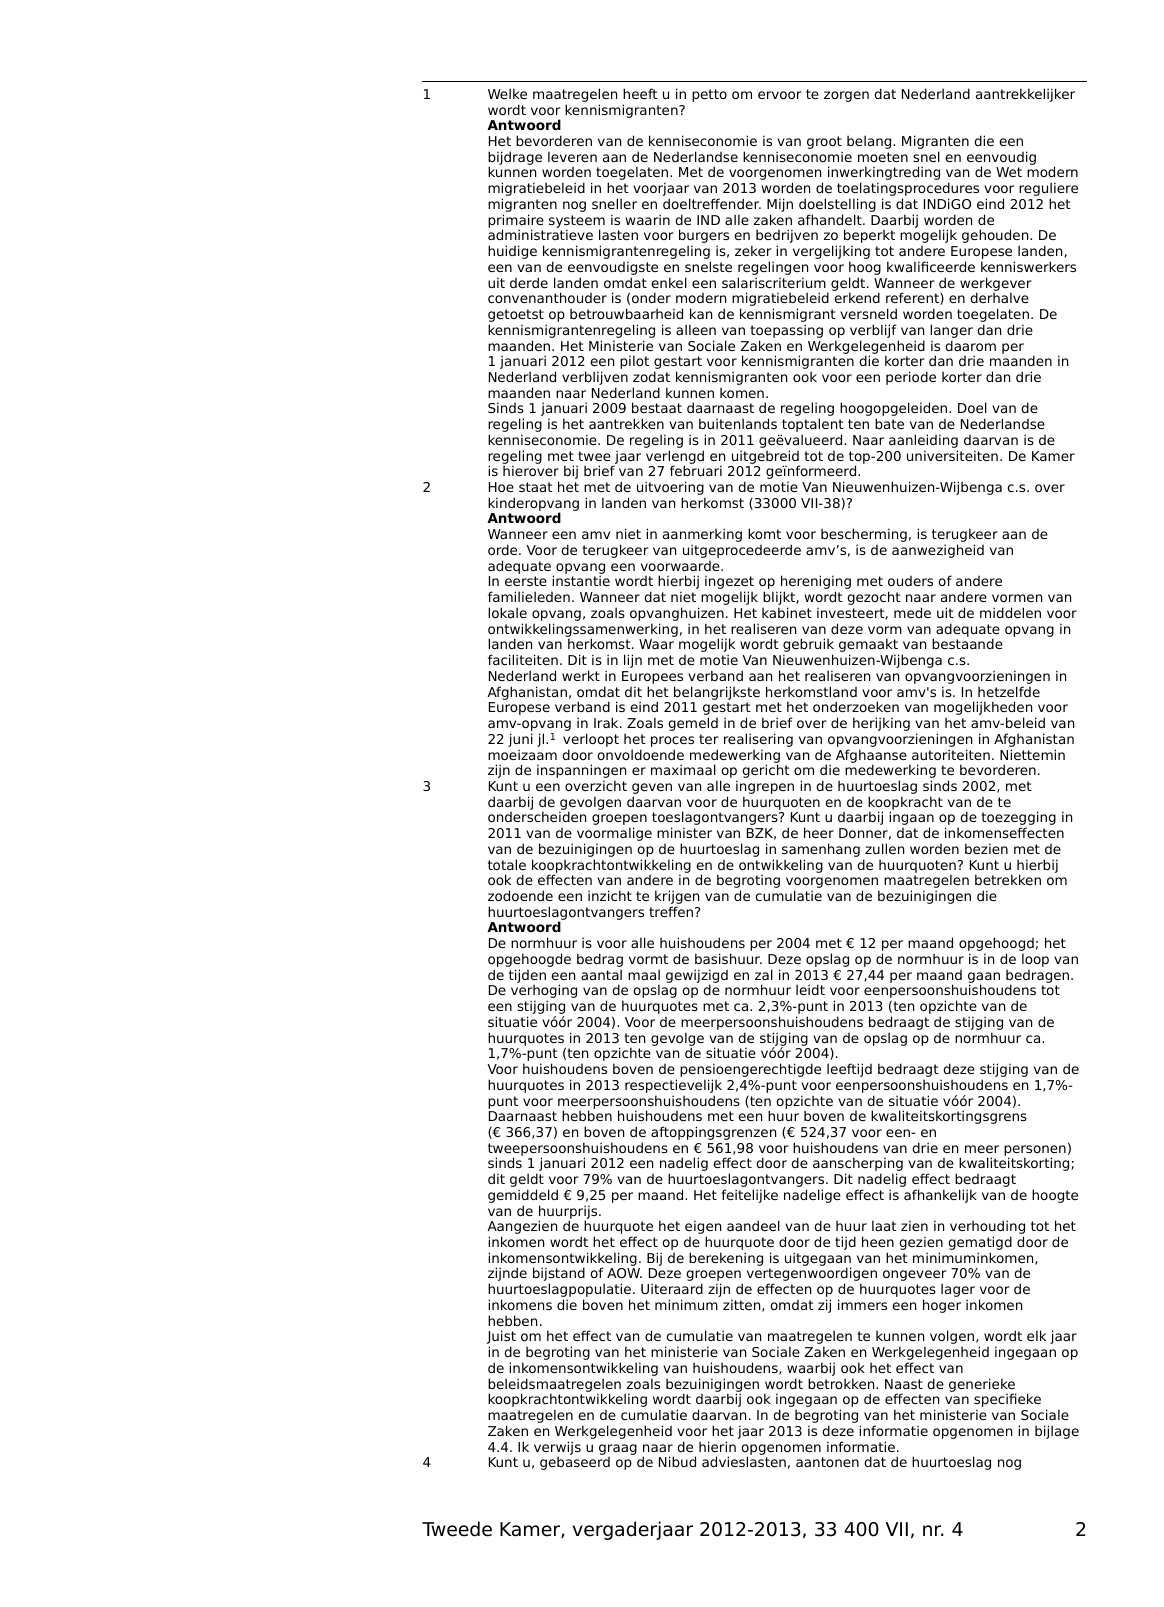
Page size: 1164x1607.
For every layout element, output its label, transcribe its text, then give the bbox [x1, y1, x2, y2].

table_header 1 [422, 82, 481, 480]
table_cell 2 [422, 480, 481, 779]
table_cell 4 [422, 1455, 481, 1471]
table_cell Kunt u een overzicht geven van alle ingrepen in de huurtoeslag sinds 2002, met daarbij de gevolgen daarvan voor de huurquoten en de koopkracht van de te onderscheiden groepen toeslagontvangers? Kunt u daarbij ingaan op de toezegging in 2011 van de voormalige minister van BZK, de heer Donner, dat de inkomenseffecten van de bezuinigingen op de huurtoeslag in samenhang zullen worden bezien met de totale koopkrachtontwikkeling en de ontwikkeling van de huurquoten? Kunt u hierbij ook de effecten van andere in de begroting voorgenomen maatregelen betrekken om zodoende een inzicht te krijgen van de cumulatie van de bezuinigingen die huurtoeslagontvangers treffen? Antwoord De normhuur is voor alle huishoudens per 2004 met € 12 per maand opgehoogd; het opgehoogde bedrag vormt de basishuur. Deze opslag op de normhuur is in de loop van de tijden een aantal maal gewijzigd en zal in 2013 € 27,44 per maand gaan bedragen. De verhoging van de opslag op de normhuur leidt voor eenpersoonshuishoudens tot een stijging van de huurquotes met ca. 2,3%-punt in 2013 (ten opzichte van de situatie vóór 2004). Voor de meerpersoonshuishoudens bedraagt de stijging van de huurquotes in 2013 ten gevolge van de stijging van de opslag op de normhuur ca. 1,7%-punt (ten opzichte van de situatie vóór 2004). Voor huishoudens boven de pensioengerechtigde leeftijd bedraagt deze stijging van de huurquotes in 2013 respectievelijk 2,4%-punt voor eenpersoonshuishoudens en 1,7%-punt voor meerpersoonshuishoudens (ten opzichte van de situatie vóór 2004). Daarnaast hebben huishoudens met een huur boven de kwaliteitskortingsgrens (€ 366,37) en boven de aftoppingsgrenzen (€ 524,37 voor een- en tweepersoonshuishoudens en € 561,98 voor huishoudens van drie en meer personen) sinds 1 januari 2012 een nadelig effect door de aanscherping van de kwaliteitskorting; dit geldt voor 79% van de huurtoeslagontvangers. Dit nadelig effect bedraagt gemiddeld € 9,25 per maand. Het feitelijke nadelige effect is afhankelijk van de hoogte van de huurprijs. Aangezien de huurquote het eigen aandeel van de huur laat zien in verhouding tot het inkomen wordt het effect op de huurquote door de tijd heen gezien gematigd door de inkomensontwikkeling. Bij de berekening is uitgegaan van het minimuminkomen, zijnde bijstand of AOW. Deze groepen vertegenwoordigen ongeveer 70% van de huurtoeslagpopulatie. Uiteraard zijn de effecten op de huurquotes lager voor de inkomens die boven het minimum zitten, omdat zij immers een hoger inkomen hebben. Juist om het effect van de cumulatie van maatregelen te kunnen volgen, wordt elk jaar in de begroting van het ministerie van Sociale Zaken en Werkgelegenheid ingegaan op de inkomensontwikkeling van huishoudens, waarbij ook het effect van beleidsmaatregelen zoals bezuinigingen wordt betrokken. Naast de generieke koopkrachtontwikkeling wordt daarbij ook ingegaan op de effecten van specifieke maatregelen en de cumulatie daarvan. In de begroting van het ministerie van Sociale Zaken en Werkgelegenheid voor het jaar 2013 is deze informatie opgenomen in bijlage 4.4. Ik verwijs u graag naar de hierin opgenomen informatie. [481, 779, 1087, 1455]
table_cell 3 [422, 779, 481, 1455]
table_header Welke maatregelen heeft u in petto om ervoor te zorgen dat Nederland aantrekkelijker wordt voor kennismigranten? Antwoord Het bevorderen van de kenniseconomie is van groot belang. Migranten die een bijdrage leveren aan de Nederlandse kenniseconomie moeten snel en eenvoudig kunnen worden toegelaten. Met de voorgenomen inwerkingtreding van de Wet modern migratiebeleid in het voorjaar van 2013 worden de toelatingsprocedures voor reguliere migranten nog sneller en doeltreffender. Mijn doelstelling is dat INDiGO eind 2012 het primaire systeem is waarin de IND alle zaken afhandelt. Daarbij worden de administratieve lasten voor burgers en bedrijven zo beperkt mogelijk gehouden. De huidige kennismigrantenregeling is, zeker in vergelijking tot andere Europese landen, een van de eenvoudigste en snelste regelingen voor hoog kwalificeerde kenniswerkers uit derde landen omdat enkel een salariscriterium geldt. Wanneer de werkgever convenanthouder is (onder modern migratiebeleid erkend referent) en derhalve getoetst op betrouwbaarheid kan de kennismigrant versneld worden toegelaten. De kennismigrantenregeling is alleen van toepassing op verblijf van langer dan drie maanden. Het Ministerie van Sociale Zaken en Werkgelegenheid is daarom per 1 januari 2012 een pilot gestart voor kennismigranten die korter dan drie maanden in Nederland verblijven zodat kennismigranten ook voor een periode korter dan drie maanden naar Nederland kunnen komen. Sinds 1 januari 2009 bestaat daarnaast de regeling hoogopgeleiden. Doel van de regeling is het aantrekken van buitenlands toptalent ten bate van de Nederlandse kenniseconomie. De regeling is in 2011 geëvalueerd. Naar aanleiding daarvan is de regeling met twee jaar verlengd en uitgebreid tot de top-200 universiteiten. De Kamer is hierover bij brief van 27 februari 2012 geïnformeerd. [481, 82, 1087, 480]
table_cell Kunt u, gebaseerd op de Nibud advieslasten, aantonen dat de huurtoeslag nog [481, 1455, 1087, 1471]
table_cell Hoe staat het met de uitvoering van de motie Van Nieuwenhuizen-Wijbenga c.s. over kinderopvang in landen van herkomst (33000 VII-38)? Antwoord Wanneer een amv niet in aanmerking komt voor bescherming, is terugkeer aan de orde. Voor de terugkeer van uitgeprocedeerde amv’s, is de aanwezigheid van adequate opvang een voorwaarde. In eerste instantie wordt hierbij ingezet op hereniging met ouders of andere familieleden. Wanneer dat niet mogelijk blijkt, wordt gezocht naar andere vormen van lokale opvang, zoals opvanghuizen. Het kabinet investeert, mede uit de middelen voor ontwikkelingssamenwerking, in het realiseren van deze vorm van adequate opvang in landen van herkomst. Waar mogelijk wordt gebruik gemaakt van bestaande faciliteiten. Dit is in lijn met de motie Van Nieuwenhuizen-Wijbenga c.s. Nederland werkt in Europees verband aan het realiseren van opvangvoorzieningen in Afghanistan, omdat dit het belangrijkste herkomstland voor amv's is. In hetzelfde Europese verband is eind 2011 gestart met het onderzoeken van mogelijkheden voor amv-opvang in Irak. Zoals gemeld in de brief over de herijking van het amv-beleid van 22 juni jl.1 verloopt het proces ter realisering van opvangvoorzieningen in Afghanistan moeizaam door onvoldoende medewerking van de Afghaanse autoriteiten. Niettemin zijn de inspanningen er maximaal op gericht om die medewerking te bevorderen. [481, 480, 1087, 779]
